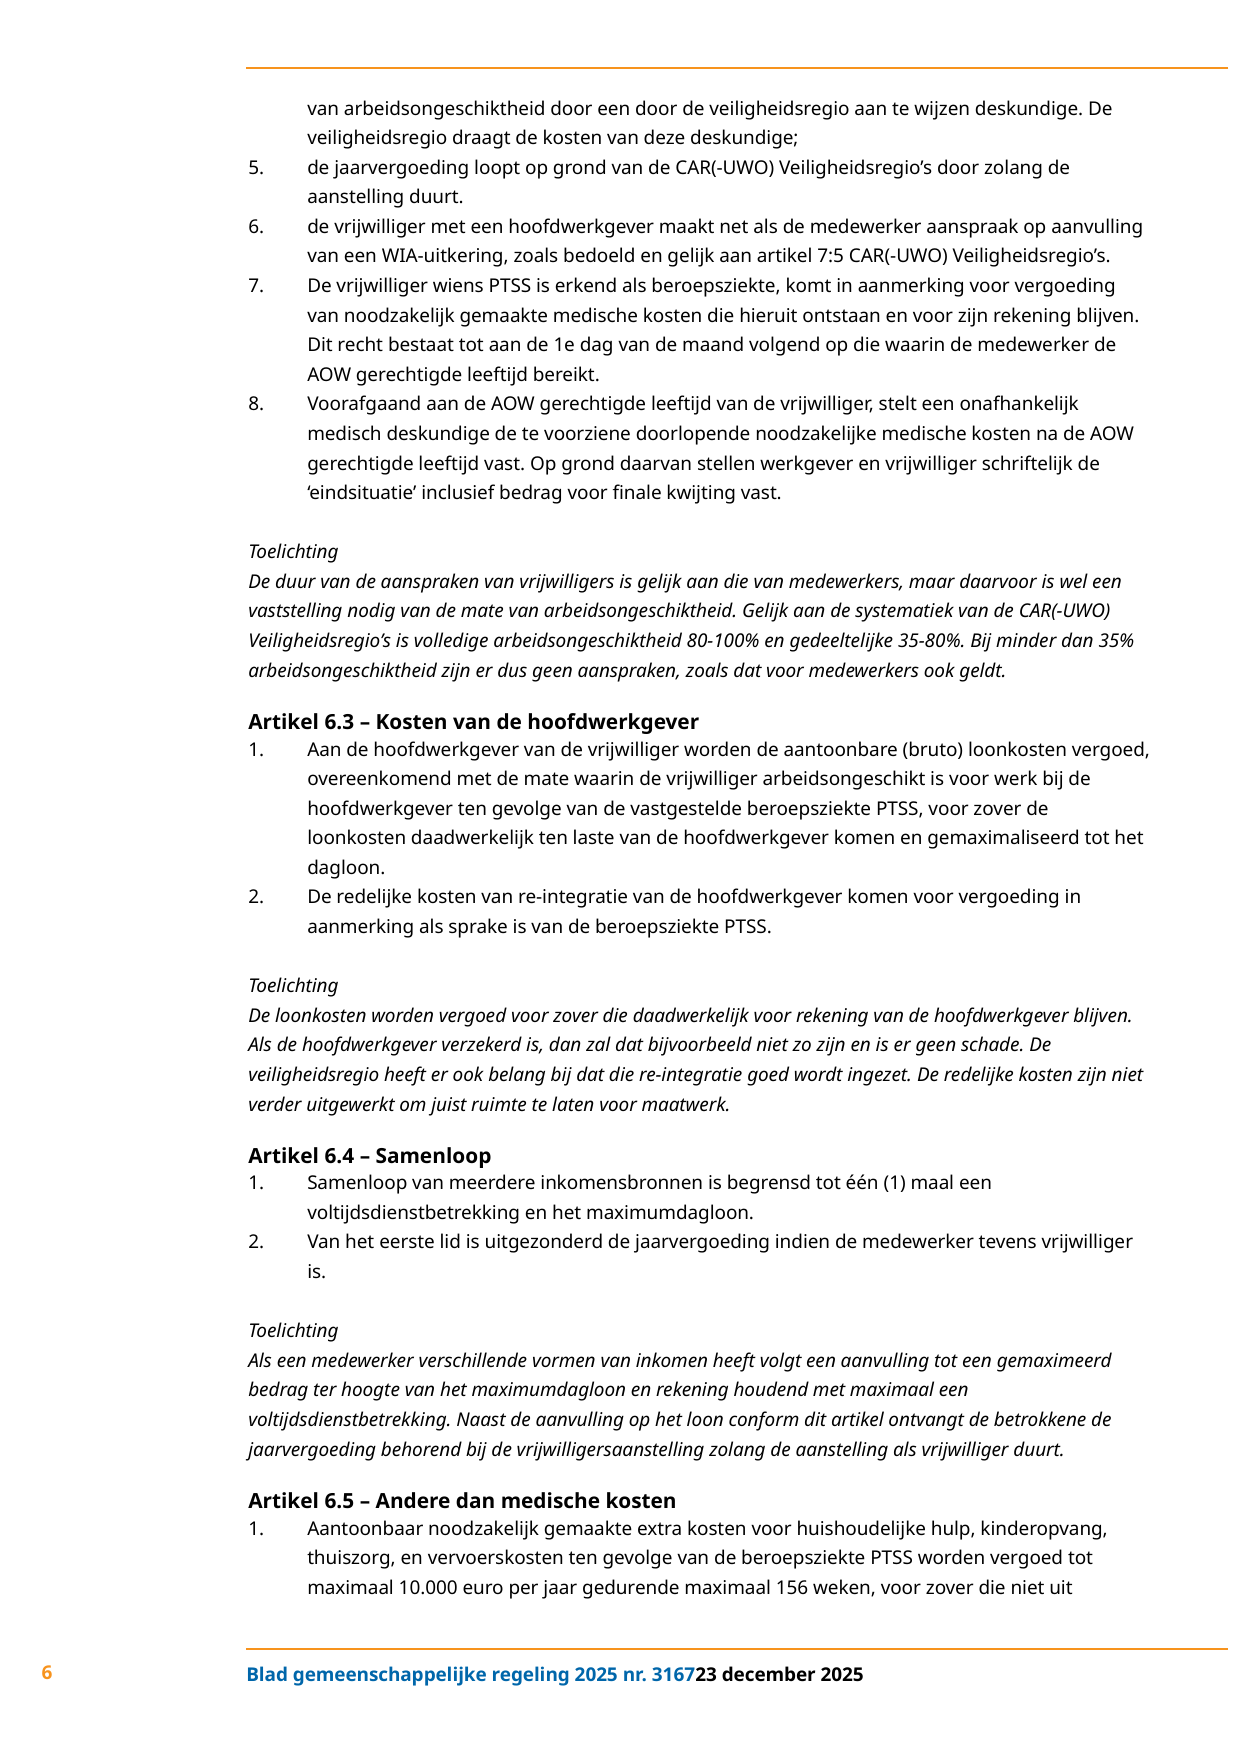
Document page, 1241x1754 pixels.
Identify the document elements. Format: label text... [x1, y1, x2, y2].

text Als een medewerker verschillende vormen van inkomen heeft volgt een aanvulling tot een gemaximeerd bedrag ter hoogte van het maximumdagloon en rekening houdend met maximaal een voltijdsdienstbetrekking. Naast de aanvulling op het loon conform dit artikel ontvangt de betrokkene de jaarvergoeding behorend bij de vrijwilligersaanstelling zolang de aanstelling als vrijwilliger duurt. [248, 1347, 1152, 1462]
list van arbeidsongeschiktheid door een door de veiligheidsregio aan te wijzen deskundige. De veiligheidsregio draagt de kosten van deze deskundige; [248, 95, 1152, 150]
list Voorafgaand aan de AOW gerechtigde leeftijd van de vrijwilliger, stelt een onafhankelijk medisch deskundige de te voorziene doorlopende noodzakelijke medische kosten na de AOW gerechtigde leeftijd vast. Op grond daarvan stellen werkgever en vrijwilliger schriftelijk de ‘eindsituatie’ inclusief bedrag voor finale kwijting vast. [248, 391, 1152, 505]
list De vrijwilliger wiens PTSS is erkend als beroepsziekte, komt in aanmerking voor vergoeding van noodzakelijk gemaakte medische kosten die hieruit ontstaan en voor zijn rekening blijven. Dit recht bestaat tot aan de 1e dag van de maand volgend op die waarin de medewerker de AOW gerechtigde leeftijd bereikt. [248, 272, 1152, 387]
list Samenloop van meerdere inkomensbronnen is begrensd tot één (1) maal een voltijdsdienstbetrekking en het maximumdagloon. [248, 1169, 1152, 1225]
list Van het eerste lid is uitgezonderd de jaarvergoeding indien de medewerker tevens vrijwilliger is. [248, 1229, 1152, 1284]
list de jaarvergoeding loopt op grond van de CAR(-UWO) Veiligheidsregio’s door zolang de aanstelling duurt. [248, 154, 1152, 209]
list Aan de hoofdwerkgever van de vrijwilliger worden de aantoonbare (bruto) loonkosten vergoed, overeenkomend met de mate waarin de vrijwilliger arbeidsongeschikt is voor werk bij de hoofdwerkgever ten gevolge van de vastgestelde beroepsziekte PTSS, voor zover de loonkosten daadwerkelijk ten laste van de hoofdwerkgever komen en gemaximaliseerd tot het dagloon. [248, 736, 1152, 880]
text Toelichting [248, 538, 1152, 564]
text Artikel 6.4 – Samenloop [248, 1141, 1152, 1169]
picture [41, 47, 231, 172]
list de vrijwilliger met een hoofdwerkgever maakt net als de medewerker aanspraak op aanvulling van een WIA-uitkering, zoals bedoeld en gelijk aan artikel 7:5 CAR(-UWO) Veiligheidsregio’s. [248, 213, 1152, 268]
text De loonkosten worden vergoed voor zover die daadwerkelijk voor rekening van de hoofdwerkgever blijven. Als de hoofdwerkgever verzekerd is, dan zal dat bijvoorbeeld niet zo zijn en is er geen schade. De veiligheidsregio heeft er ook belang bij dat die re-integratie goed wordt ingezet. De redelijke kosten zijn niet verder uitgewerkt om juist ruimte te laten voor maatwerk. [248, 1002, 1152, 1116]
text Toelichting [248, 972, 1152, 998]
list De redelijke kosten van re-integratie van de hoofdwerkgever komen voor vergoeding in aanmerking als sprake is van de beroepsziekte PTSS. [248, 884, 1152, 939]
list Aantoonbaar noodzakelijk gemaakte extra kosten voor huishoudelijke hulp, kinderopvang, thuiszorg, en vervoerskosten ten gevolge van de beroepsziekte PTSS worden vergoed tot maximaal 10.000 euro per jaar gedurende maximaal 156 weken, voor zover die niet uit [248, 1515, 1152, 1599]
text De duur van de aanspraken van vrijwilligers is gelijk aan die van medewerkers, maar daarvoor is wel een vaststelling nodig van de mate van arbeidsongeschiktheid. Gelijk aan de systematiek van de CAR(-UWO) Veiligheidsregio’s is volledige arbeidsongeschiktheid 80-100% en gedeeltelijke 35-80%. Bij minder dan 35% arbeidsongeschiktheid zijn er dus geen aanspraken, zoals dat voor medewerkers ook geldt. [248, 568, 1152, 683]
text Artikel 6.3 – Kosten van de hoofdwerkgever [248, 707, 1152, 736]
text Artikel 6.5 – Andere dan medische kosten [248, 1486, 1152, 1515]
text Toelichting [248, 1317, 1152, 1343]
